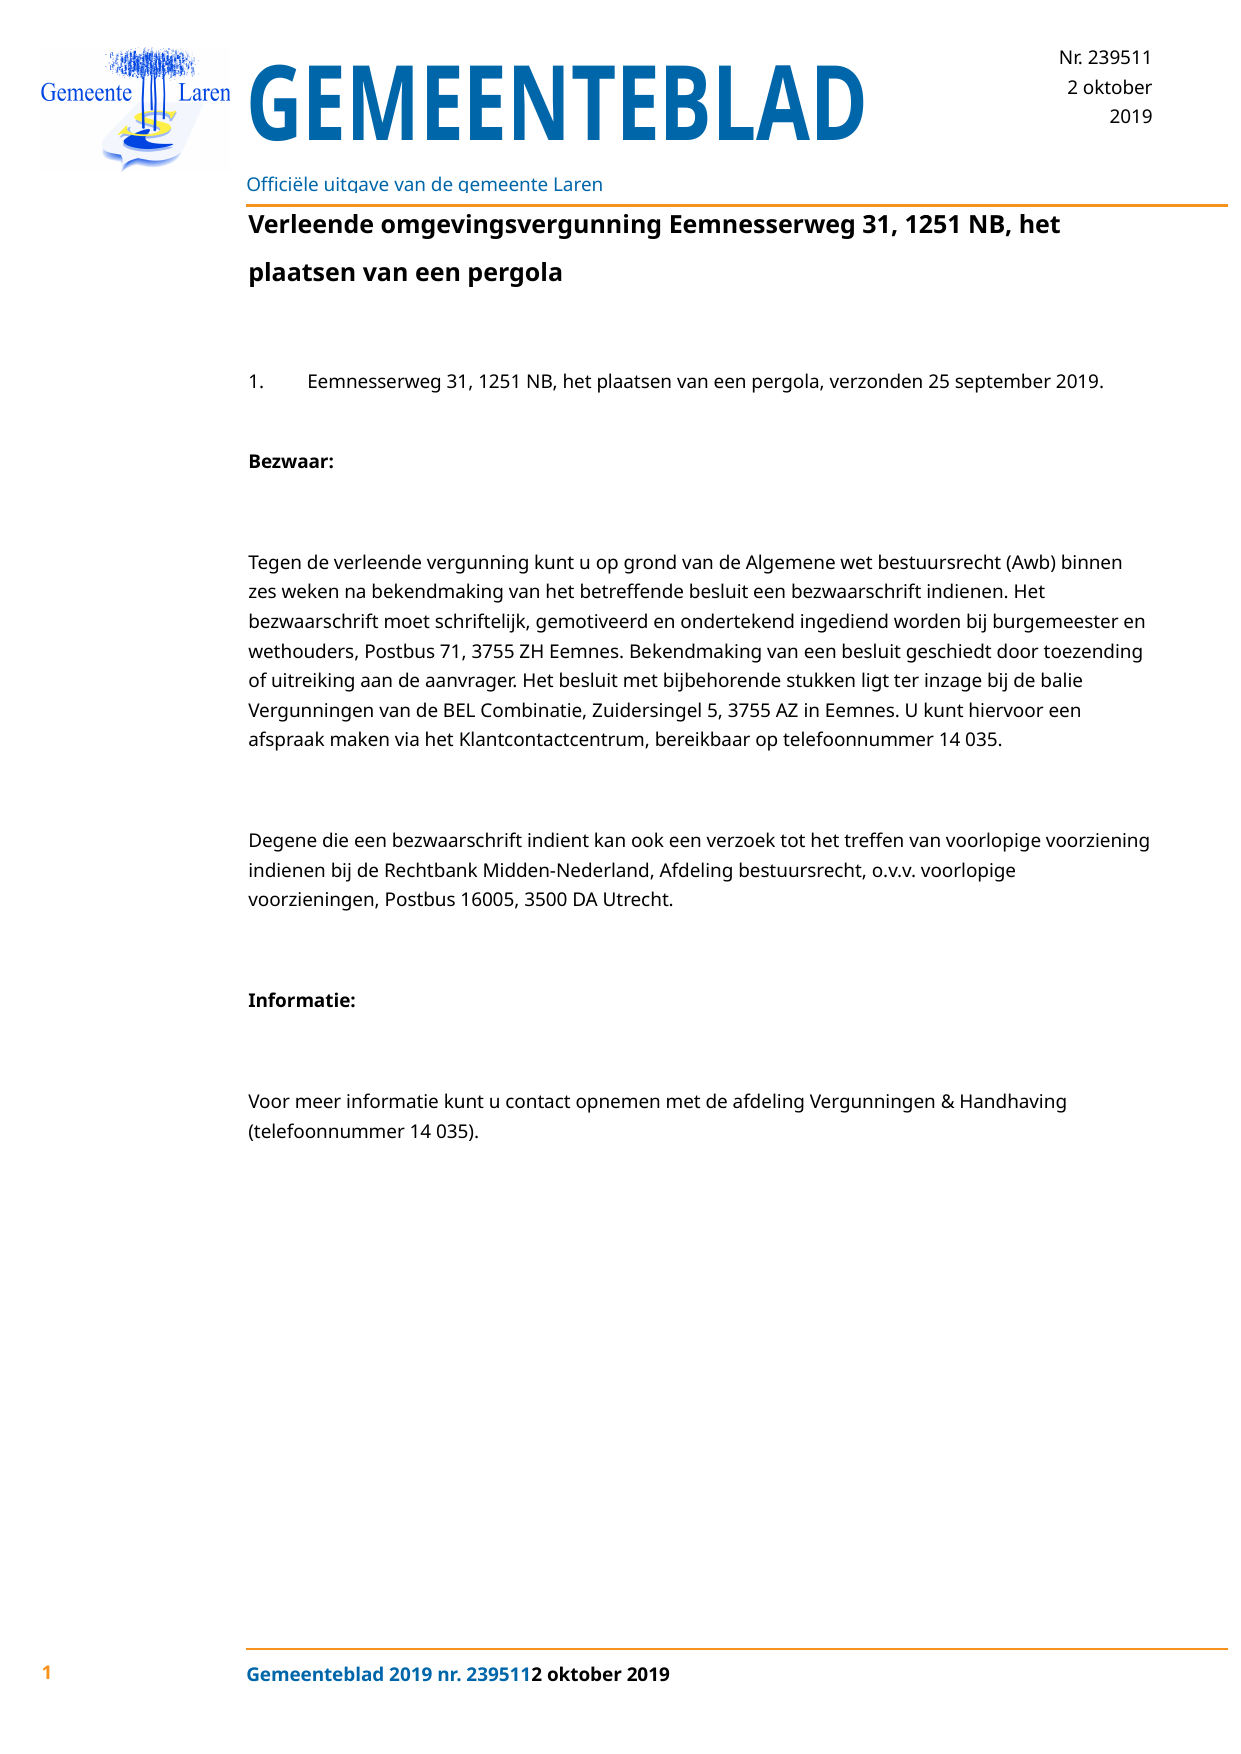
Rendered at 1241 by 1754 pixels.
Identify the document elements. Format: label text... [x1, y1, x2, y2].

text Tegen de verleende vergunning kunt u op grond van de Algemene wet bestuursrecht (Awb) binnen zes weken na bekendmaking van het betreffende besluit een bezwaarschrift indienen. Het bezwaarschrift moet schriftelijk, gemotiveerd en ondertekend ingediend worden bij burgemeester en wethouders, Postbus 71, 3755 ZH Eemnes. Bekendmaking van een besluit geschiedt door toezending of uitreiking aan de aanvrager. Het besluit met bijbehorende stukken ligt ter inzage bij de balie Vergunningen van de BEL Combinatie, Zuidersingel 5, 3755 AZ in Eemnes. U kunt hiervoor een afspraak maken via het Klantcontactcentrum, bereikbaar op telefoonnummer 14 035. [248, 549, 1152, 752]
text Verleende omgevingsvergunning Eemnesserweg 31, 1251 NB, het plaatsen van een pergola [248, 207, 1152, 288]
text Degene die een bezwaarschrift indient kan ook een verzoek tot het treffen van voorlopige voorziening indienen bij de Rechtbank Midden-Nederland, Afdeling bestuursrecht, o.v.v. voorlopige voorzieningen, Postbus 16005, 3500 DA Utrecht. [248, 827, 1152, 912]
text Bezwaar: [248, 448, 1152, 474]
list Eemnesserweg 31, 1251 NB, het plaatsen van een pergola, verzonden 25 september 2019. [248, 368, 1152, 394]
picture [41, 47, 231, 172]
text Voor meer informatie kunt u contact opnemen met de afdeling Vergunningen & Handhaving (telefoonnummer 14 035). [248, 1088, 1152, 1144]
text Informatie: [248, 987, 1152, 1013]
